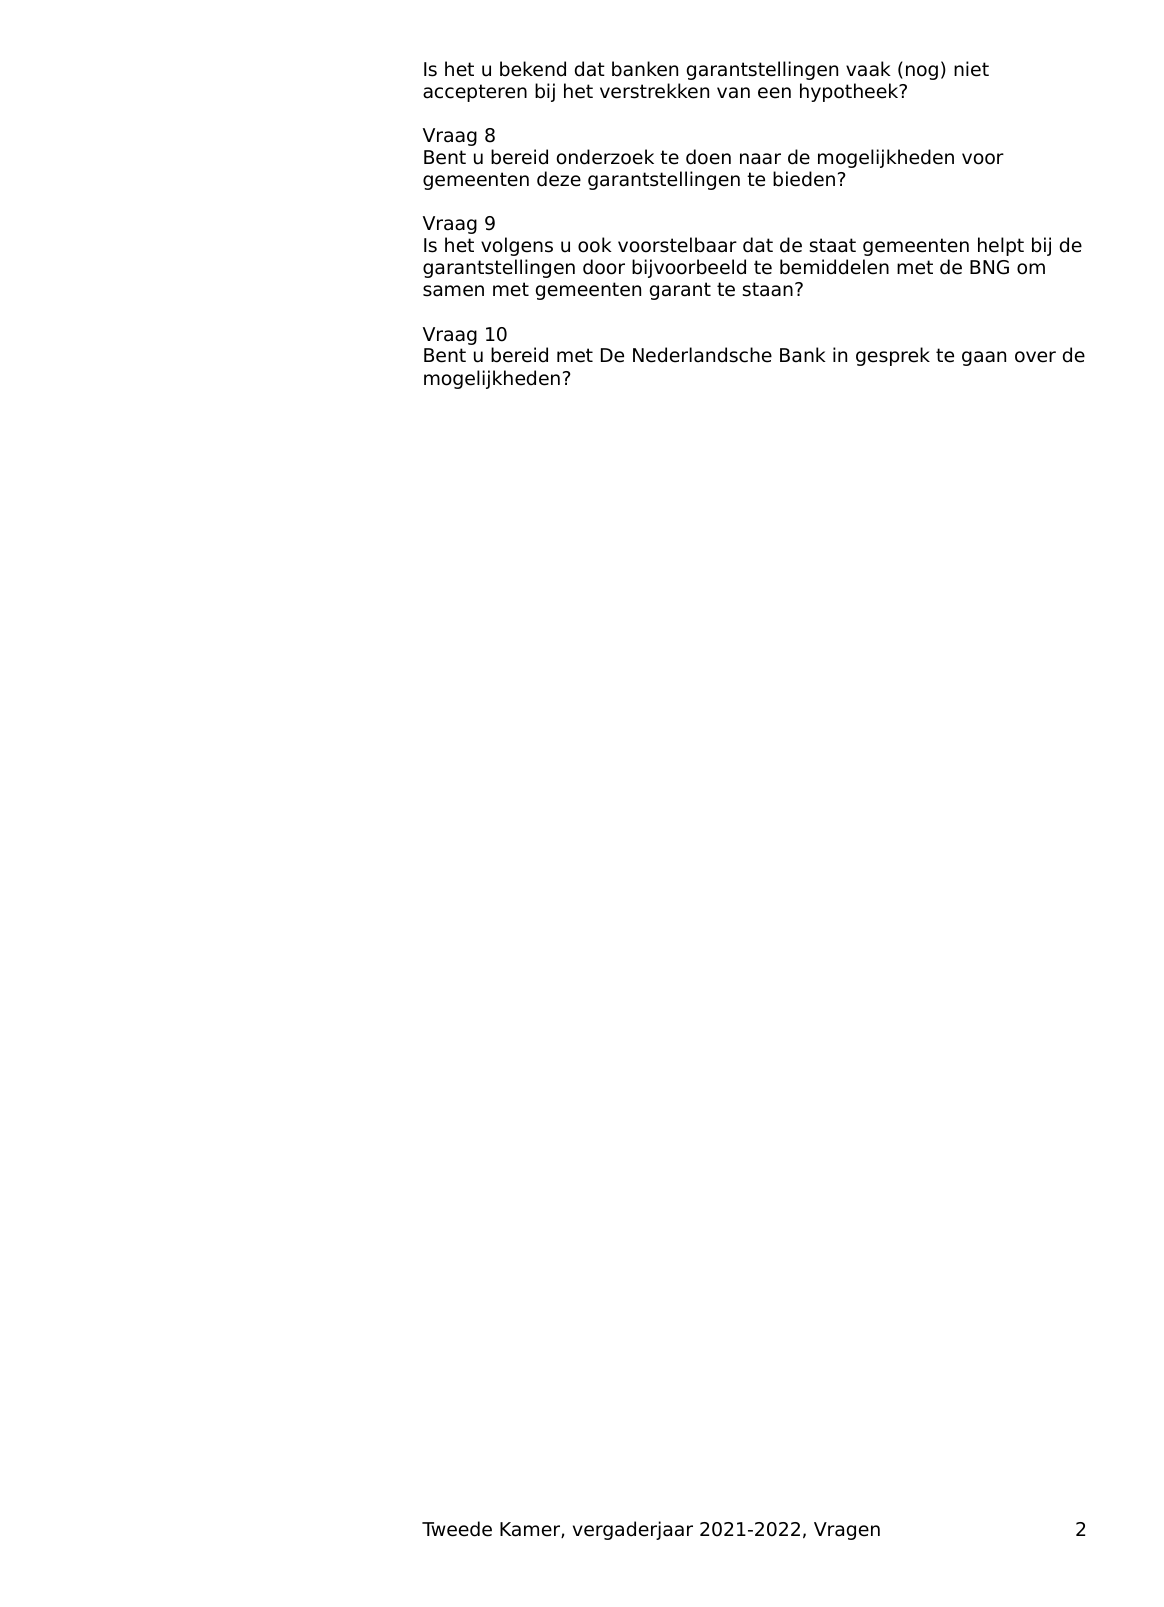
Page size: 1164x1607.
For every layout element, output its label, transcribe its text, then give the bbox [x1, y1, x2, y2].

text Bent u bereid met De Nederlandsche Bank in gesprek te gaan over de mogelijkheden? [422, 345, 1087, 389]
text Bent u bereid onderzoek te doen naar de mogelijkheden voor gemeenten deze garantstellingen te bieden? [422, 147, 1087, 191]
text Vraag 9 [422, 213, 1087, 235]
text Vraag 8 [422, 125, 1087, 147]
text Is het u bekend dat banken garantstellingen vaak (nog) niet accepteren bij het verstrekken van een hypotheek? [422, 59, 1087, 103]
text Vraag 10 [422, 323, 1087, 345]
text Is het volgens u ook voorstelbaar dat de staat gemeenten helpt bij de garantstellingen door bijvoorbeeld te bemiddelen met de BNG om samen met gemeenten garant te staan? [422, 235, 1087, 301]
